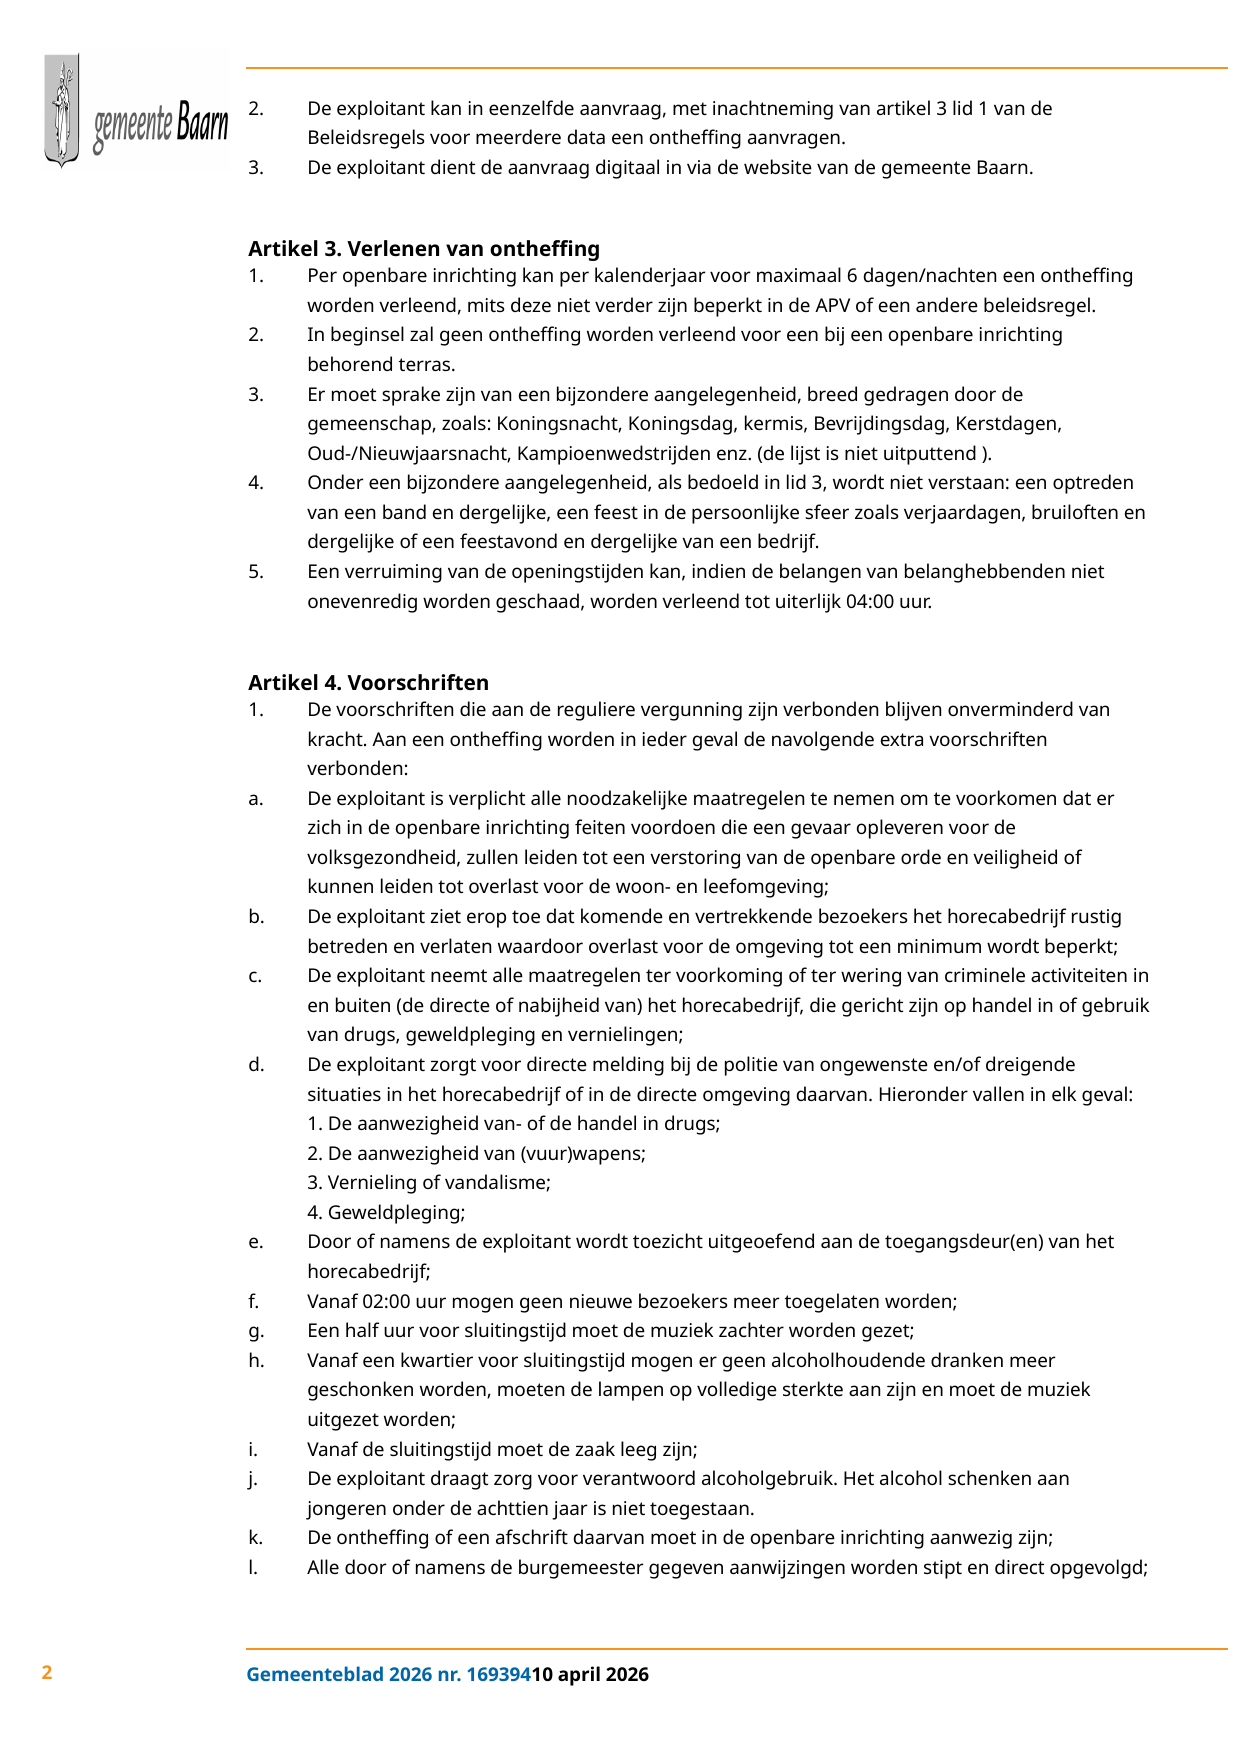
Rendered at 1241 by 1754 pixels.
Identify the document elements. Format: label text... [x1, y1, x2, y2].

list 2. De aanwezigheid van (vuur)wapens; [248, 1140, 1152, 1166]
list De exploitant draagt zorg voor verantwoord alcoholgebruik. Het alcohol schenken aan jongeren onder de achttien jaar is niet toegestaan. [248, 1465, 1152, 1521]
list Door of namens de exploitant wordt toezicht uitgeoefend aan de toegangsdeur(en) van het horecabedrijf; [248, 1229, 1152, 1284]
list Onder een bijzondere aangelegenheid, als bedoeld in lid 3, wordt niet verstaan: een optreden van een band en dergelijke, een feest in de persoonlijke sfeer zoals verjaardagen, bruiloften en dergelijke of een feestavond en dergelijke van een bedrijf. [248, 469, 1152, 554]
text Artikel 3. Verlenen van ontheffing [248, 234, 1152, 262]
list Alle door of namens de burgemeester gegeven aanwijzingen worden stipt en direct opgevolgd; [248, 1554, 1152, 1580]
list Vanaf 02:00 uur mogen geen nieuwe bezoekers meer toegelaten worden; [248, 1288, 1152, 1314]
list De voorschriften die aan de reguliere vergunning zijn verbonden blijven onverminderd van kracht. Aan een ontheffing worden in ieder geval de navolgende extra voorschriften verbonden: [248, 696, 1152, 781]
list De exploitant neemt alle maatregelen ter voorkoming of ter wering van criminele activiteiten in en buiten (de directe of nabijheid van) het horecabedrijf, die gericht zijn op handel in of gebruik van drugs, geweldpleging en vernielingen; [248, 962, 1152, 1047]
list De exploitant kan in eenzelfde aanvraag, met inachtneming van artikel 3 lid 1 van de Beleidsregels voor meerdere data een ontheffing aanvragen. [248, 95, 1152, 150]
list Een verruiming van de openingstijden kan, indien de belangen van belanghebbenden niet onevenredig worden geschaad, worden verleend tot uiterlijk 04:00 uur. [248, 558, 1152, 613]
list 4. Geweldpleging; [248, 1199, 1152, 1225]
list De exploitant is verplicht alle noodzakelijke maatregelen te nemen om te voorkomen dat er zich in de openbare inrichting feiten voordoen die een gevaar opleveren voor de volksgezondheid, zullen leiden tot een verstoring van de openbare orde en veiligheid of kunnen leiden tot overlast voor de woon- en leefomgeving; [248, 785, 1152, 899]
list In beginsel zal geen ontheffing worden verleend voor een bij een openbare inrichting behorend terras. [248, 322, 1152, 377]
list De ontheffing of een afschrift daarvan moet in de openbare inrichting aanwezig zijn; [248, 1524, 1152, 1550]
text Artikel 4. Voorschriften [248, 668, 1152, 696]
list Vanaf een kwartier voor sluitingstijd mogen er geen alcoholhoudende dranken meer geschonken worden, moeten de lampen op volledige sterkte aan zijn en moet de muziek uitgezet worden; [248, 1347, 1152, 1432]
list Een half uur voor sluitingstijd moet de muziek zachter worden gezet; [248, 1317, 1152, 1343]
list 3. Vernieling of vandalisme; [248, 1169, 1152, 1195]
list De exploitant zorgt voor directe melding bij de politie van ongewenste en/of dreigende situaties in het horecabedrijf of in de directe omgeving daarvan. Hieronder vallen in elk geval: [248, 1051, 1152, 1107]
list Er moet sprake zijn van een bijzondere aangelegenheid, breed gedragen door de gemeenschap, zoals: Koningsnacht, Koningsdag, kermis, Bevrijdingsdag, Kerstdagen, Oud-/Nieuwjaarsnacht, Kampioenwedstrijden enz. (de lijst is niet uitputtend ). [248, 381, 1152, 466]
list De exploitant ziet erop toe dat komende en vertrekkende bezoekers het horecabedrijf rustig betreden en verlaten waardoor overlast voor de omgeving tot een minimum wordt beperkt; [248, 903, 1152, 959]
list Per openbare inrichting kan per kalenderjaar voor maximaal 6 dagen/nachten een ontheffing worden verleend, mits deze niet verder zijn beperkt in de APV of een andere beleidsregel. [248, 262, 1152, 318]
picture [41, 47, 231, 172]
list 1. De aanwezigheid van- of de handel in drugs; [248, 1110, 1152, 1136]
list Vanaf de sluitingstijd moet de zaak leeg zijn; [248, 1436, 1152, 1462]
list De exploitant dient de aanvraag digitaal in via de website van de gemeente Baarn. [248, 154, 1152, 180]
